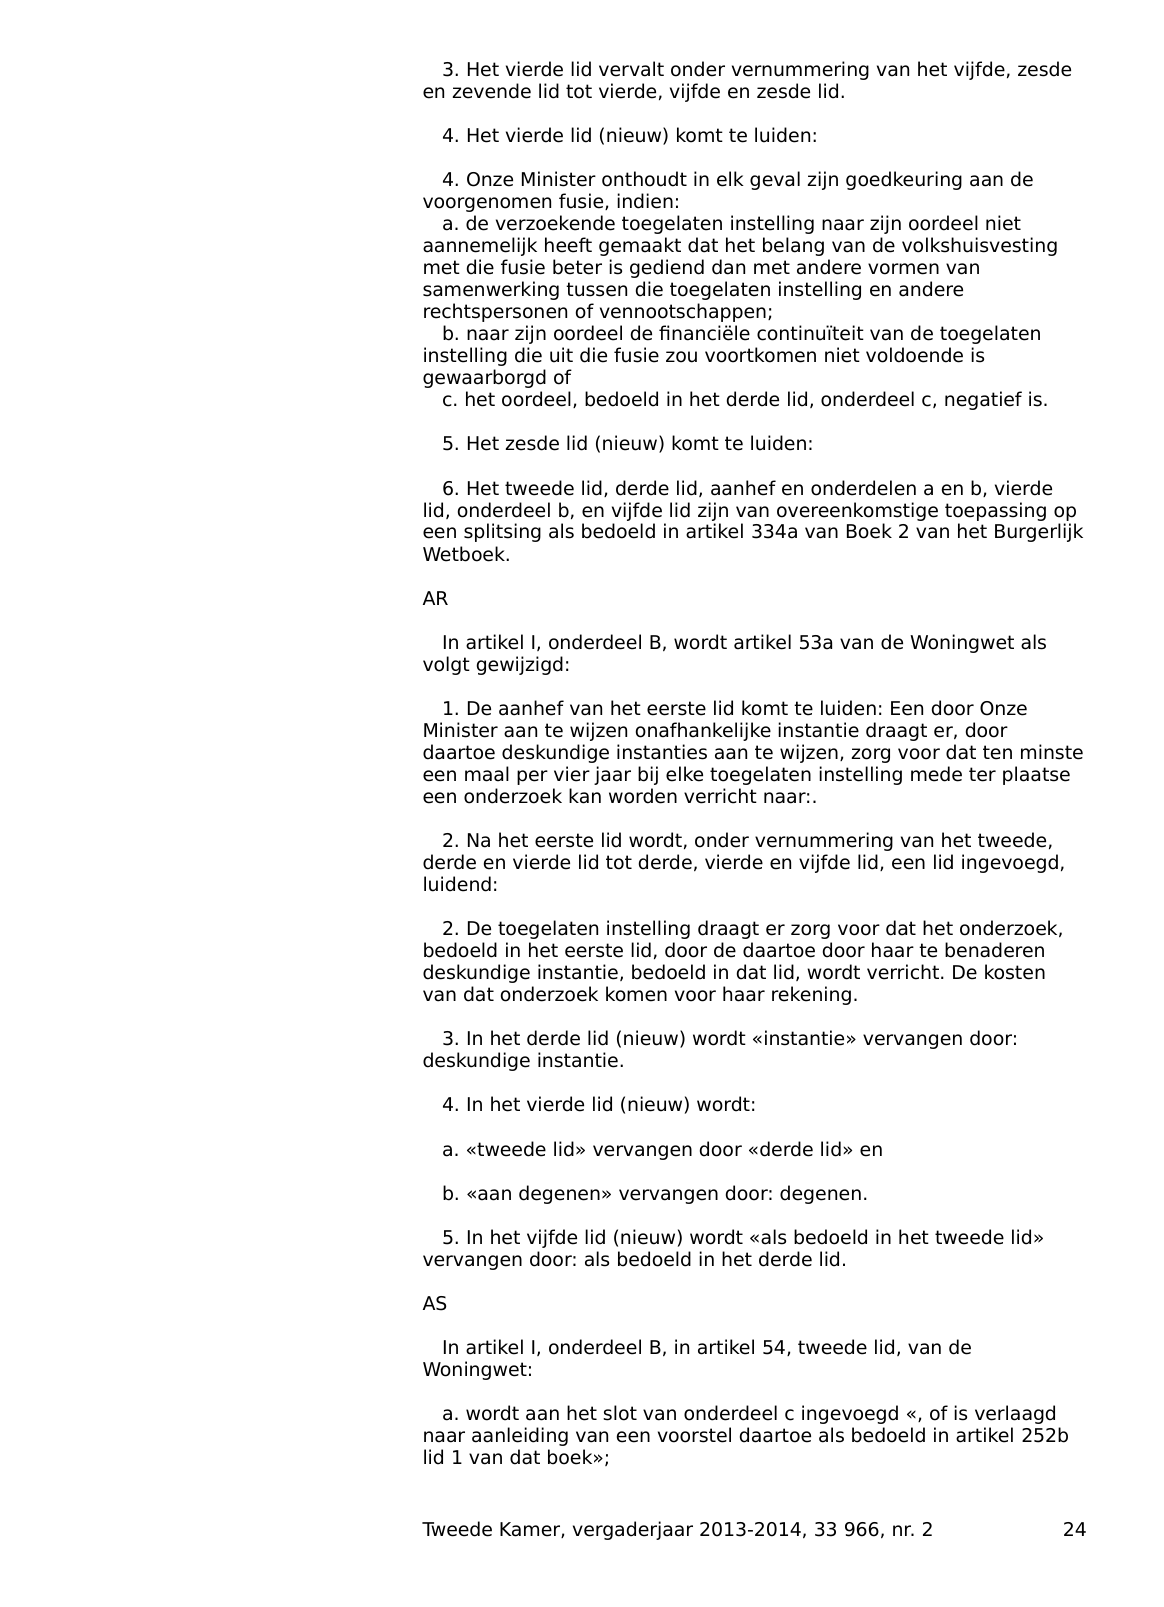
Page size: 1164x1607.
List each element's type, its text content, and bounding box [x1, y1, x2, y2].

text c. het oordeel, bedoeld in het derde lid, onderdeel c, negatief is. [422, 389, 1087, 411]
text 2. Na het eerste lid wordt, onder vernummering van het tweede, derde en vierde lid tot derde, vierde en vijfde lid, een lid ingevoegd, luidend: [422, 830, 1087, 896]
text AS [422, 1293, 1087, 1315]
text 3. In het derde lid (nieuw) wordt «instantie» vervangen door: deskundige instantie. [422, 1028, 1087, 1072]
text a. «tweede lid» vervangen door «derde lid» en [422, 1138, 1087, 1161]
text 5. In het vijfde lid (nieuw) wordt «als bedoeld in het tweede lid» vervangen door: als bedoeld in het derde lid. [422, 1227, 1087, 1271]
text In artikel I, onderdeel B, wordt artikel 53a van de Woningwet als volgt gewijzigd: [422, 632, 1087, 676]
text 5. Het zesde lid (nieuw) komt te luiden: [422, 433, 1087, 455]
text 2. De toegelaten instelling draagt er zorg voor dat het onderzoek, bedoeld in het eerste lid, door de daartoe door haar te benaderen deskundige instantie, bedoeld in dat lid, wordt verricht. De kosten van dat onderzoek komen voor haar rekening. [422, 918, 1087, 1006]
text AR [422, 588, 1087, 609]
text 6. Het tweede lid, derde lid, aanhef en onderdelen a en b, vierde lid, onderdeel b, en vijfde lid zijn van overeenkomstige toepassing op een splitsing als bedoeld in artikel 334a van Boek 2 van het Burgerlijk Wetboek. [422, 477, 1087, 565]
text a. de verzoekende toegelaten instelling naar zijn oordeel niet aannemelijk heeft gemaakt dat het belang van de volkshuisvesting met die fusie beter is gediend dan met andere vormen van samenwerking tussen die toegelaten instelling en andere rechtspersonen of vennootschappen; [422, 213, 1087, 323]
text 4. In het vierde lid (nieuw) wordt: [422, 1094, 1087, 1116]
text 3. Het vierde lid vervalt onder vernummering van het vijfde, zesde en zevende lid tot vierde, vijfde en zesde lid. [422, 59, 1087, 103]
text In artikel I, onderdeel B, in artikel 54, tweede lid, van de Woningwet: [422, 1337, 1087, 1381]
text a. wordt aan het slot van onderdeel c ingevoegd «, of is verlaagd naar aanleiding van een voorstel daartoe als bedoeld in artikel 252b lid 1 van dat boek»; [422, 1403, 1087, 1469]
text 4. Het vierde lid (nieuw) komt te luiden: [422, 125, 1087, 147]
text b. «aan degenen» vervangen door: degenen. [422, 1183, 1087, 1205]
text 1. De aanhef van het eerste lid komt te luiden: Een door Onze Minister aan te wijzen onafhankelijke instantie draagt er, door daartoe deskundige instanties aan te wijzen, zorg voor dat ten minste een maal per vier jaar bij elke toegelaten instelling mede ter plaatse een onderzoek kan worden verricht naar:. [422, 698, 1087, 808]
text b. naar zijn oordeel de financiële continuïteit van de toegelaten instelling die uit die fusie zou voortkomen niet voldoende is gewaarborgd of [422, 323, 1087, 389]
text 4. Onze Minister onthoudt in elk geval zijn goedkeuring aan de voorgenomen fusie, indien: [422, 169, 1087, 213]
